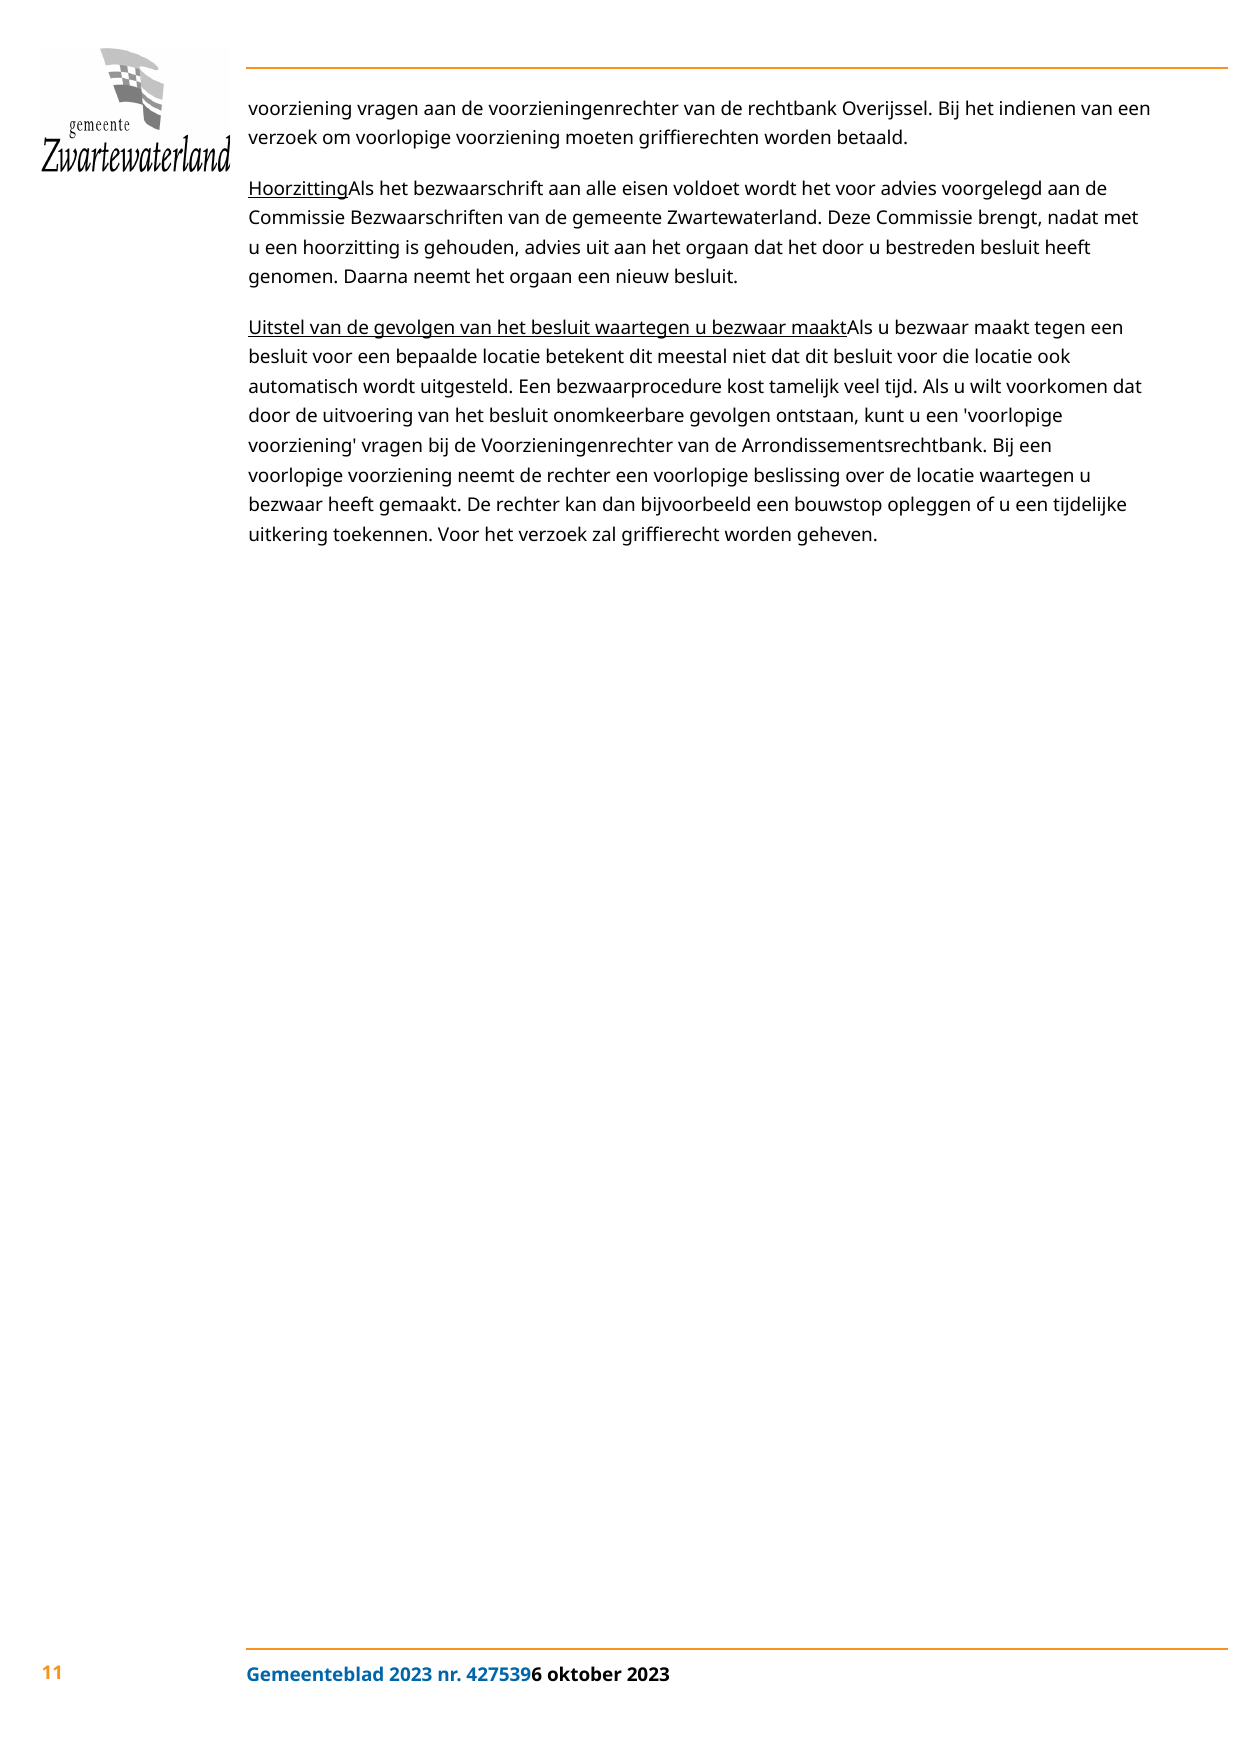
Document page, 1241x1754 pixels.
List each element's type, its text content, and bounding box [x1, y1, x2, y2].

text Uitstel van de gevolgen van het besluit waartegen u bezwaar maaktAls u bezwaar maakt tegen een besluit voor een bepaalde locatie betekent dit meestal niet dat dit besluit voor die locatie ook automatisch wordt uitgesteld. Een bezwaarprocedure kost tamelijk veel tijd. Als u wilt voorkomen dat door de uitvoering van het besluit onomkeerbare gevolgen ontstaan, kunt u een 'voorlopige voorziening' vragen bij de Voorzieningenrechter van de Arrondissementsrechtbank. Bij een voorlopige voorziening neemt de rechter een voorlopige beslissing over de locatie waartegen u bezwaar heeft gemaakt. De rechter kan dan bijvoorbeeld een bouwstop opleggen of u een tijdelijke uitkering toekennen. Voor het verzoek zal griffierecht worden geheven. [248, 314, 1152, 547]
text HoorzittingAls het bezwaarschrift aan alle eisen voldoet wordt het voor advies voorgelegd aan de Commissie Bezwaarschriften van de gemeente Zwartewaterland. Deze Commissie brengt, nadat met u een hoorzitting is gehouden, advies uit aan het orgaan dat het door u bestreden besluit heeft genomen. Daarna neemt het orgaan een nieuw besluit. [248, 175, 1152, 289]
picture [41, 47, 231, 172]
text voorziening vragen aan de voorzieningenrechter van de rechtbank Overijssel. Bij het indienen van een verzoek om voorlopige voorziening moeten griffierechten worden betaald. [248, 95, 1152, 150]
